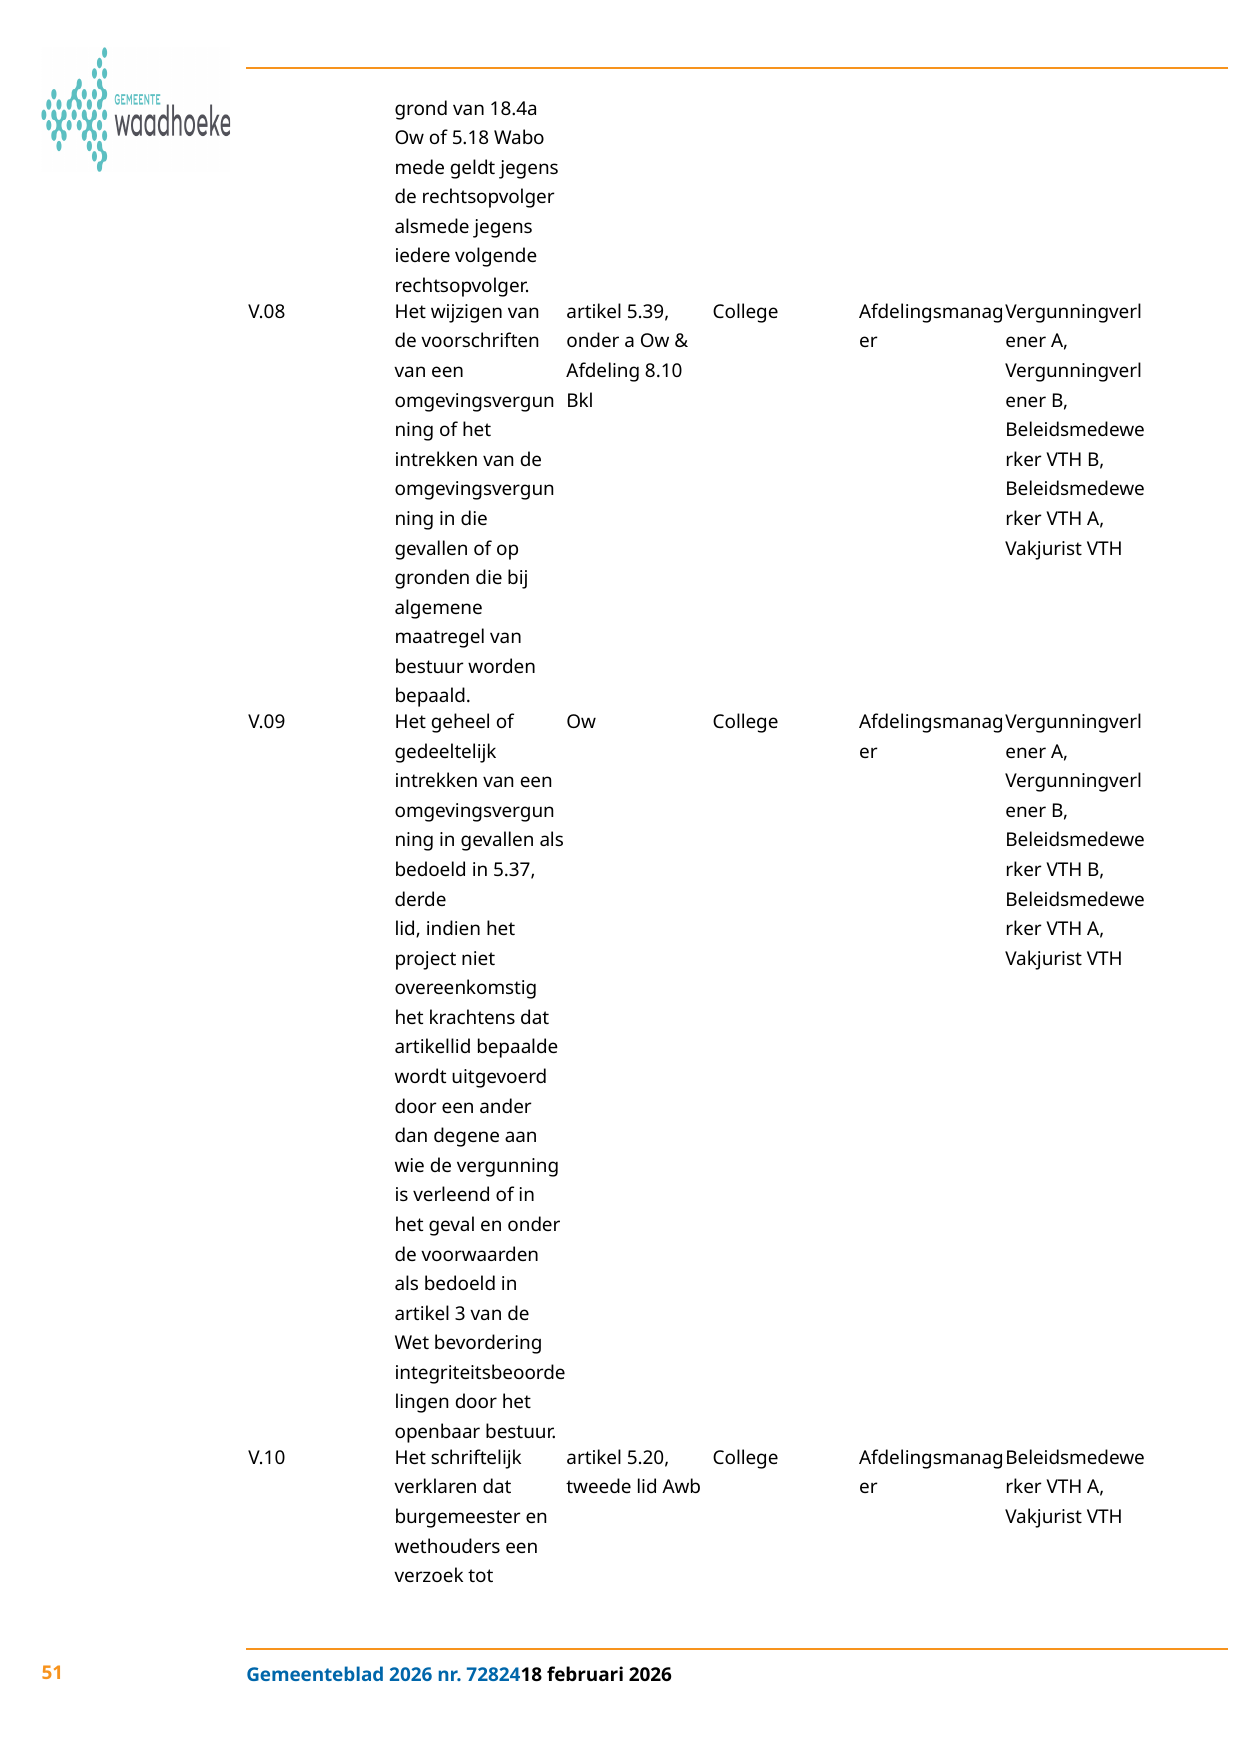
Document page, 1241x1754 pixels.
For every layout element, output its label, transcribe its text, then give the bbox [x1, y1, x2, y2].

table_cell artikel 5.20, tweede lid Awb [566, 1444, 712, 1588]
table_cell College [713, 708, 859, 1444]
table_cell Ow [566, 708, 712, 1444]
picture [41, 47, 231, 172]
table_cell Afdelingsmanager [859, 708, 1005, 1444]
table_cell V.09 [248, 708, 394, 1444]
table_cell Beleidsmedewerker VTH A, Vakjurist VTH [1005, 1444, 1152, 1588]
table_cell [1005, 95, 1152, 298]
table_cell V.08 [248, 298, 394, 708]
table_cell grond van 18.4a Ow of 5.18 Wabo mede geldt jegens de rechtsopvolger alsmede jegens iedere volgende rechtsopvolger. [394, 95, 566, 298]
table_cell Afdelingsmanager [859, 298, 1005, 708]
table_cell Het wijzigen van de voorschriften van een omgevingsvergunning of het intrekken van de omgevingsvergunning in die gevallen of op gronden die bij algemene maatregel van bestuur worden bepaald. [394, 298, 566, 708]
table_cell [713, 95, 859, 298]
table_cell Vergunningverlener A, Vergunningverlener B, Beleidsmedewerker VTH B, Beleidsmedewerker VTH A, Vakjurist VTH [1005, 298, 1152, 708]
table_cell Afdelingsmanager [859, 1444, 1005, 1588]
table_cell Het schriftelijk verklaren dat burgemeester en wethouders een verzoek tot [394, 1444, 566, 1588]
table_cell Het geheel of gedeeltelijk intrekken van een omgevingsvergunning in gevallen als bedoeld in 5.37, derde lid, indien het project niet overeenkomstig het krachtens dat artikellid bepaalde wordt uitgevoerd door een ander dan degene aan wie de vergunning is verleend of in het geval en onder de voorwaarden als bedoeld in artikel 3 van de Wet bevordering integriteitsbeoordelingen door het openbaar bestuur. [394, 708, 566, 1444]
table_cell Vergunningverlener A, Vergunningverlener B, Beleidsmedewerker VTH B, Beleidsmedewerker VTH A, Vakjurist VTH [1005, 708, 1152, 1444]
table_cell [566, 95, 712, 298]
table_cell V.10 [248, 1444, 394, 1588]
table_cell College [713, 1444, 859, 1588]
table_cell [859, 95, 1005, 298]
table_cell [248, 95, 394, 298]
table_cell artikel 5.39, onder a Ow & Afdeling 8.10 Bkl [566, 298, 712, 708]
table_cell College [713, 298, 859, 708]
